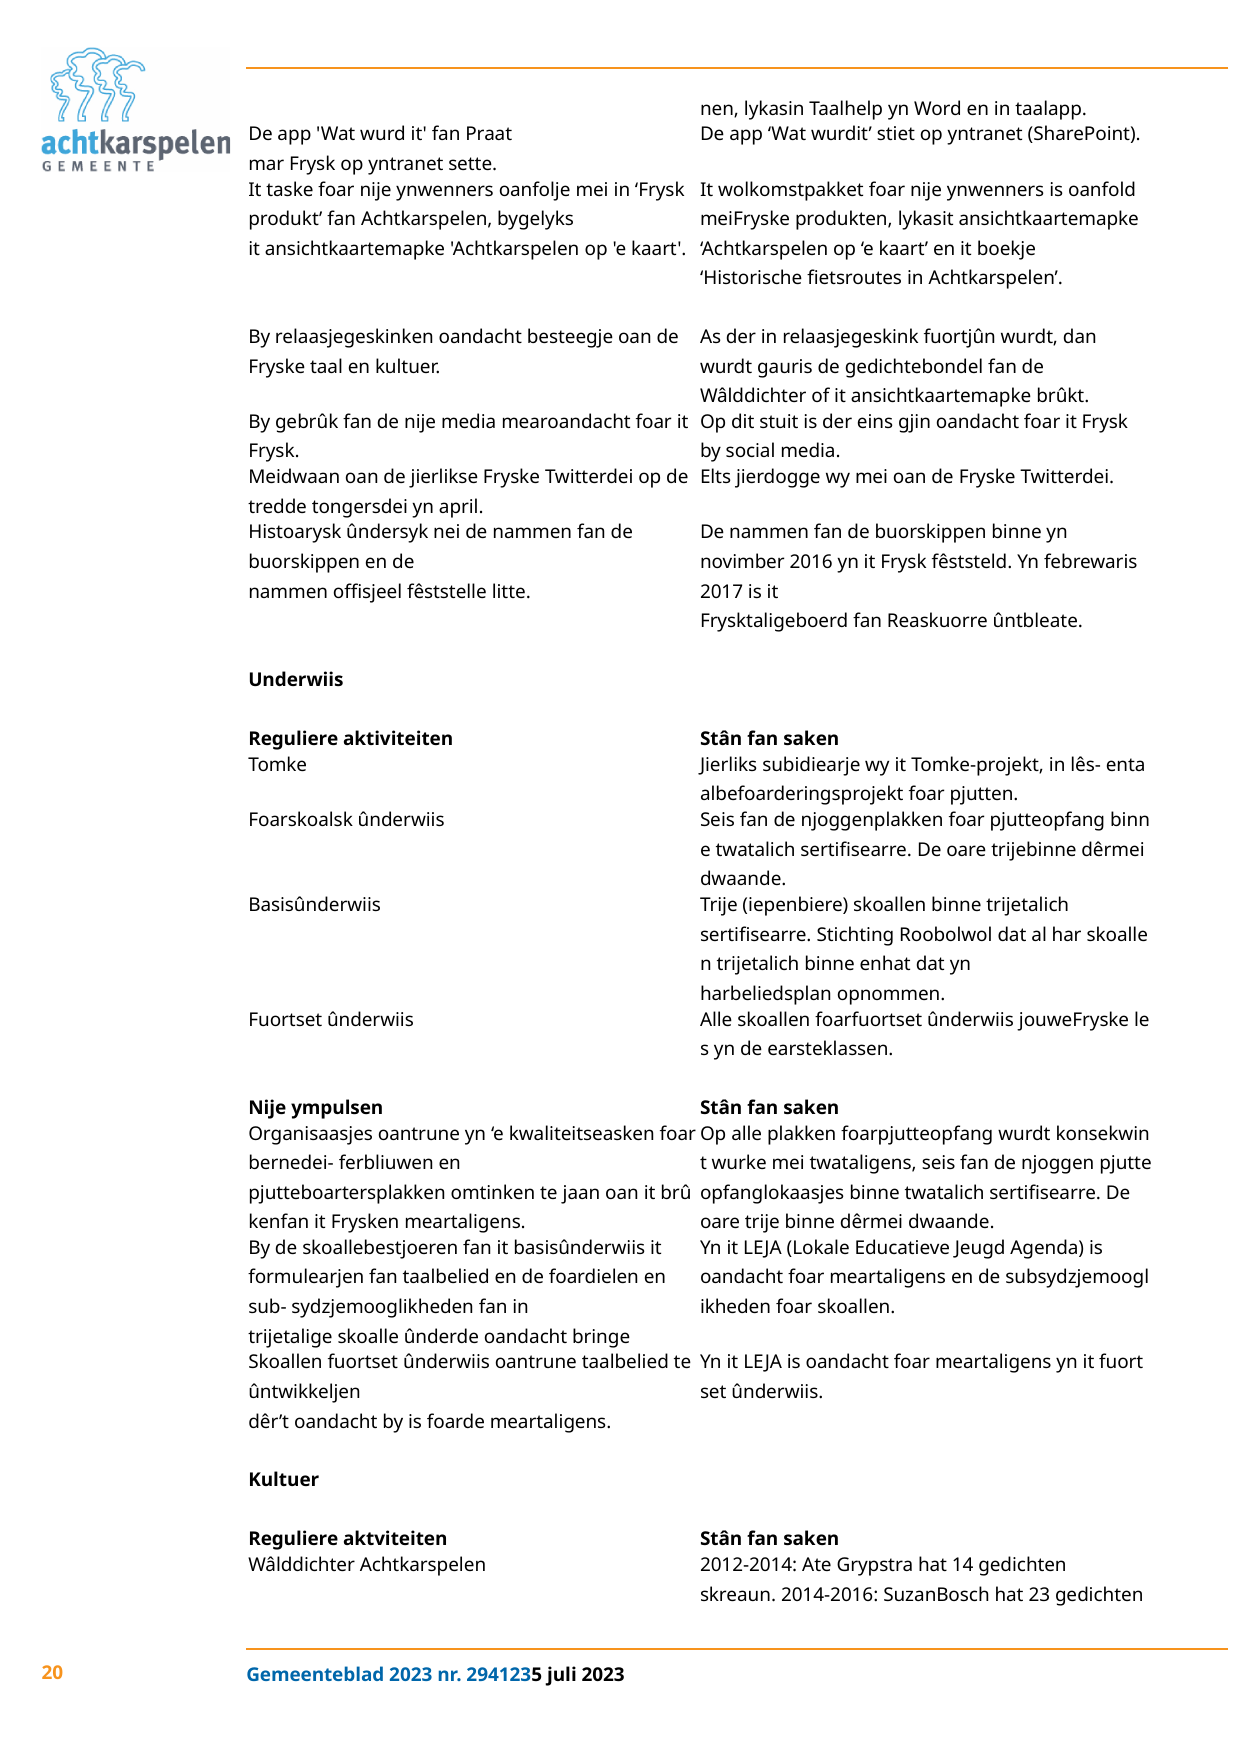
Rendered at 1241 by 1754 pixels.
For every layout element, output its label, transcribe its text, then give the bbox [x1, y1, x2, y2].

table_cell 2012-2014: Ate Grypstra hat 14 gedichten skreaun. 2014-2016: SuzanBosch hat 23 gedichten [700, 1551, 1152, 1607]
table_header Stân fan saken [700, 1526, 1152, 1551]
table_cell Yn it LEJA (Lokale Educatieve Jeugd Agenda) is oandacht foar meartaligens en de subsydzjemooglikheden foar skoallen. [700, 1234, 1152, 1349]
table_cell Tomke [248, 751, 700, 806]
table_cell Yn it LEJA is oandacht foar meartaligens yn it fuortset ûnderwiis. [700, 1349, 1152, 1433]
table_cell Op dit stuit is der eins gjin oandacht foar it Frysk by social media. [700, 408, 1152, 463]
table_header Reguliere aktviteiten [248, 1526, 700, 1551]
table_cell It taske foar nije ynwenners oanfolje mei in ‘Frysk produkt’ fan Achtkarspelen, bygelyks it ansichtkaartemapke 'Achtkarspelen op 'e kaart'. [248, 176, 700, 290]
table_cell Foarskoalsk ûnderwiis [248, 806, 700, 891]
table_cell Jierliks subidiearje wy it Tomke-projekt, in lês- entaalbefoarderingsprojekt foar pjutten. [700, 751, 1152, 806]
table_cell Op alle plakken foarpjutteopfang wurdt konsekwint wurke mei twataligens, seis fan de njoggen pjutteopfanglokaasjes binne twatalich sertifisearre. De oare trije binne dêrmei dwaande. [700, 1120, 1152, 1234]
text Kultuer [248, 1466, 1152, 1492]
table_cell Seis fan de njoggenplakken foar pjutteopfang binne twatalich sertifisearre. De oare trijebinne dêrmei dwaande. [700, 806, 1152, 891]
table_cell De app 'Wat wurd it' fan Praat mar Frysk op yntranet sette. [248, 121, 700, 176]
table_cell Meidwaan oan de jierlikse Fryske Twitterdei op de tredde tongersdei yn april. [248, 464, 700, 519]
table_cell Histoarysk ûndersyk nei de nammen fan de buorskippen en de nammen offisjeel fêststelle litte. [248, 519, 700, 633]
table_cell De app ‘Wat wurdit’ stiet op yntranet (SharePoint). [700, 121, 1152, 176]
table_cell By gebrûk fan de nije media mearoandacht foar it Frysk. [248, 408, 700, 463]
table_cell By de skoallebestjoeren fan it basisûnderwiis it formulearjen fan taalbelied en de foardielen en sub- sydzjemooglikheden fan in trijetalige skoalle ûnderde oandacht bringe [248, 1234, 700, 1349]
picture [41, 47, 231, 172]
table_header Reguliere aktiviteiten [248, 725, 700, 751]
table_cell [248, 95, 700, 121]
table_cell Organisaasjes oantrune yn ‘e kwaliteitseasken foar bernedei- ferbliuwen en pjutteboartersplakken omtinken te jaan oan it brûkenfan it Frysken meartaligens. [248, 1120, 700, 1234]
table_header Stân fan saken [700, 725, 1152, 751]
table_cell Alle skoallen foarfuortset ûnderwiis jouweFryske les yn de earsteklassen. [700, 1006, 1152, 1061]
table_header Nije ympulsen [248, 1094, 700, 1120]
text Underwiis [248, 666, 1152, 692]
table_cell Trije (iepenbiere) skoallen binne trijetalich sertifisearre. Stichting Roobolwol dat al har skoallen trijetalich binne enhat dat yn harbeliedsplan opnommen. [700, 891, 1152, 1006]
table_cell Skoallen fuortset ûnderwiis oantrune taalbelied te ûntwikkeljen dêr’t oandacht by is foarde meartaligens. [248, 1349, 700, 1433]
table_cell Basisûnderwiis [248, 891, 700, 1006]
table_cell Wâlddichter Achtkarspelen [248, 1551, 700, 1607]
table_cell It wolkomstpakket foar nije ynwenners is oanfold meiFryske produkten, lykasit ansichtkaartemapke ‘Achtkarspelen op ‘e kaart’ en it boekje ‘Historische fietsroutes in Achtkarspelen’. [700, 176, 1152, 290]
table_cell Elts jierdogge wy mei oan de Fryske Twitterdei. [700, 464, 1152, 519]
table_header By relaasjegeskinken oandacht besteegje oan de Fryske taal en kultuer. [248, 323, 700, 408]
table_cell De nammen fan de buorskippen binne yn novimber 2016 yn it Frysk fêststeld. Yn febrewaris 2017 is it Frysktaligeboerd fan Reaskuorre ûntbleate. [700, 519, 1152, 633]
table_cell Fuortset ûnderwiis [248, 1006, 700, 1061]
table_cell nen, lykasin Taalhelp yn Word en in taalapp. [700, 95, 1152, 121]
table_header Stân fan saken [700, 1094, 1152, 1120]
table_header As der in relaasjegeskink fuortjûn wurdt, dan wurdt gauris de gedichtebondel fan de Wâlddichter of it ansichtkaartemapke brûkt. [700, 323, 1152, 408]
